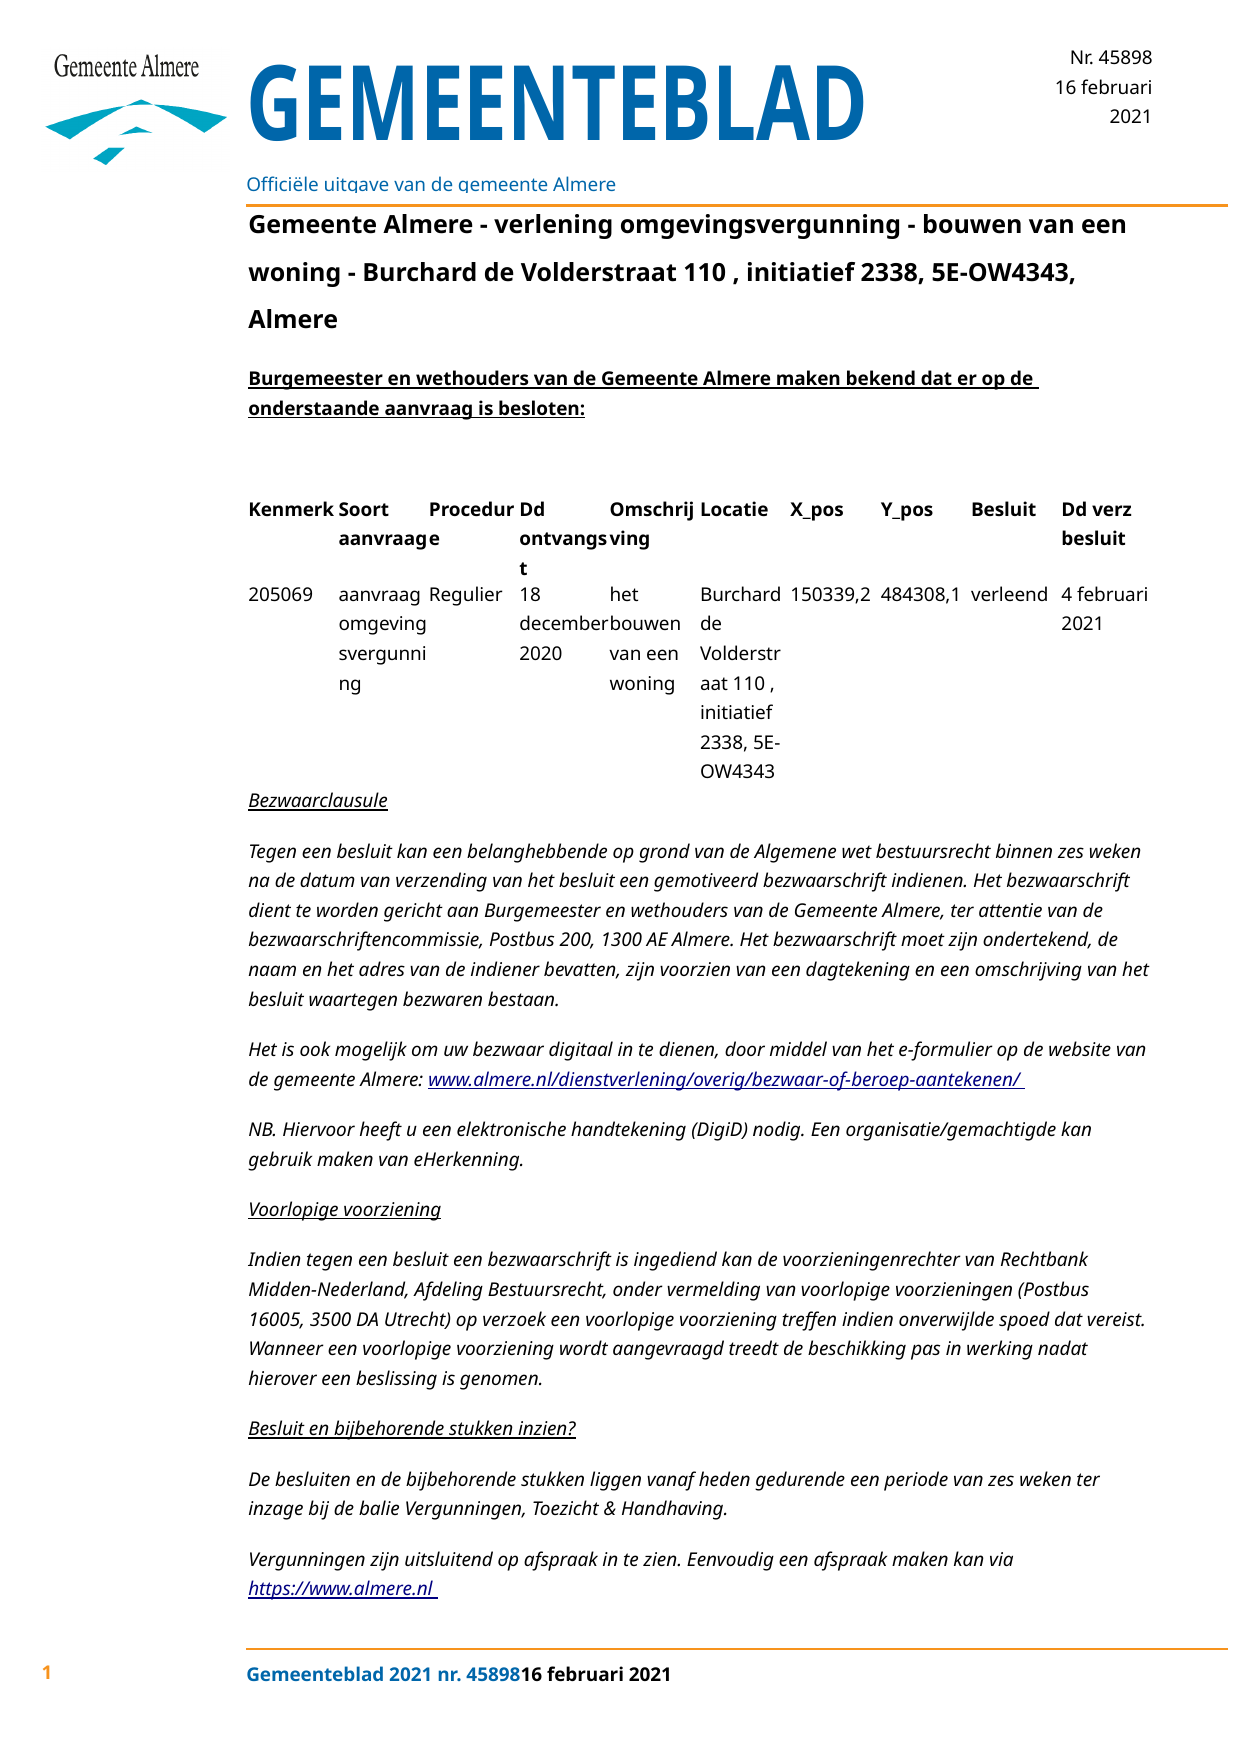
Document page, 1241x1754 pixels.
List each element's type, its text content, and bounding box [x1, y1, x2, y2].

text Voorlopige voorziening [248, 1196, 1152, 1222]
text Indien tegen een besluit een bezwaarschrift is ingediend kan de voorzieningenrechter van Rechtbank Midden-Nederland, Afdeling Bestuursrecht, onder vermelding van voorlopige voorzieningen (Postbus 16005, 3500 DA Utrecht) op verzoek een voorlopige voorziening treffen indien onverwijlde spoed dat vereist. Wanneer een voorlopige voorziening wordt aangevraagd treedt de beschikking pas in werking nadat hierover een beslissing is genomen. [248, 1247, 1152, 1391]
table_cell 18 december 2020 [519, 581, 609, 784]
table_header Omschrijving [609, 496, 700, 581]
table_cell 484308,1 [881, 581, 971, 784]
table_cell Burchard de Volderstraat 110 , initiatief 2338, 5E-OW4343 [700, 581, 790, 784]
table_cell 4 februari 2021 [1061, 581, 1152, 784]
table_cell 205069 [248, 581, 338, 784]
table_header Dd verz besluit [1061, 496, 1152, 581]
table_header Y_pos [881, 496, 971, 581]
text Burgemeester en wethouders van de Gemeente Almere maken bekend dat er op de onderstaande aanvraag is besloten: [248, 366, 1152, 421]
text Bezwaarclausule [248, 787, 1152, 813]
table_header Dd ontvangst [519, 496, 609, 581]
table_header X_pos [790, 496, 881, 581]
text Het is ook mogelijk om uw bezwaar digitaal in te dienen, door middel van het e-formulier op de website van de gemeente Almere: www.almere.nl/dienstverlening/overig/bezwaar-of-beroep-aantekenen/ [248, 1036, 1152, 1091]
table_header Kenmerk [248, 496, 338, 581]
text Gemeente Almere - verlening omgevingsvergunning - bouwen van een woning - Burchard de Volderstraat 110 , initiatief 2338, 5E-OW4343, Almere [248, 207, 1152, 336]
table_cell 150339,2 [790, 581, 881, 784]
table_cell Regulier [429, 581, 519, 784]
table_header Procedure [429, 496, 519, 581]
table_cell het bouwen van een woning [609, 581, 700, 784]
table_header Locatie [700, 496, 790, 581]
table_cell verleend [971, 581, 1061, 784]
table_cell aanvraag omgevingsvergunning [338, 581, 429, 784]
text Besluit en bijbehorende stukken inzien? [248, 1415, 1152, 1441]
picture [41, 47, 231, 172]
text Vergunningen zijn uitsluitend op afspraak in te zien. Eenvoudig een afspraak maken kan via https://www.almere.nl [248, 1546, 1152, 1601]
text Tegen een besluit kan een belanghebbende op grond van de Algemene wet bestuursrecht binnen zes weken na de datum van verzending van het besluit een gemotiveerd bezwaarschrift indienen. Het bezwaarschrift dient te worden gericht aan Burgemeester en wethouders van de Gemeente Almere, ter attentie van de bezwaarschriftencommissie, Postbus 200, 1300 AE Almere. Het bezwaarschrift moet zijn ondertekend, de naam en het adres van de indiener bevatten, zijn voorzien van een dagtekening en een omschrijving van het besluit waartegen bezwaren bestaan. [248, 838, 1152, 1011]
table_header Besluit [971, 496, 1061, 581]
table_header Soort aanvraag [338, 496, 429, 581]
text NB. Hiervoor heeft u een elektronische handtekening (DigiD) nodig. Een organisatie/gemachtigde kan gebruik maken van eHerkenning. [248, 1116, 1152, 1171]
text De besluiten en de bijbehorende stukken liggen vanaf heden gedurende een periode van zes weken ter inzage bij de balie Vergunningen, Toezicht & Handhaving. [248, 1466, 1152, 1521]
